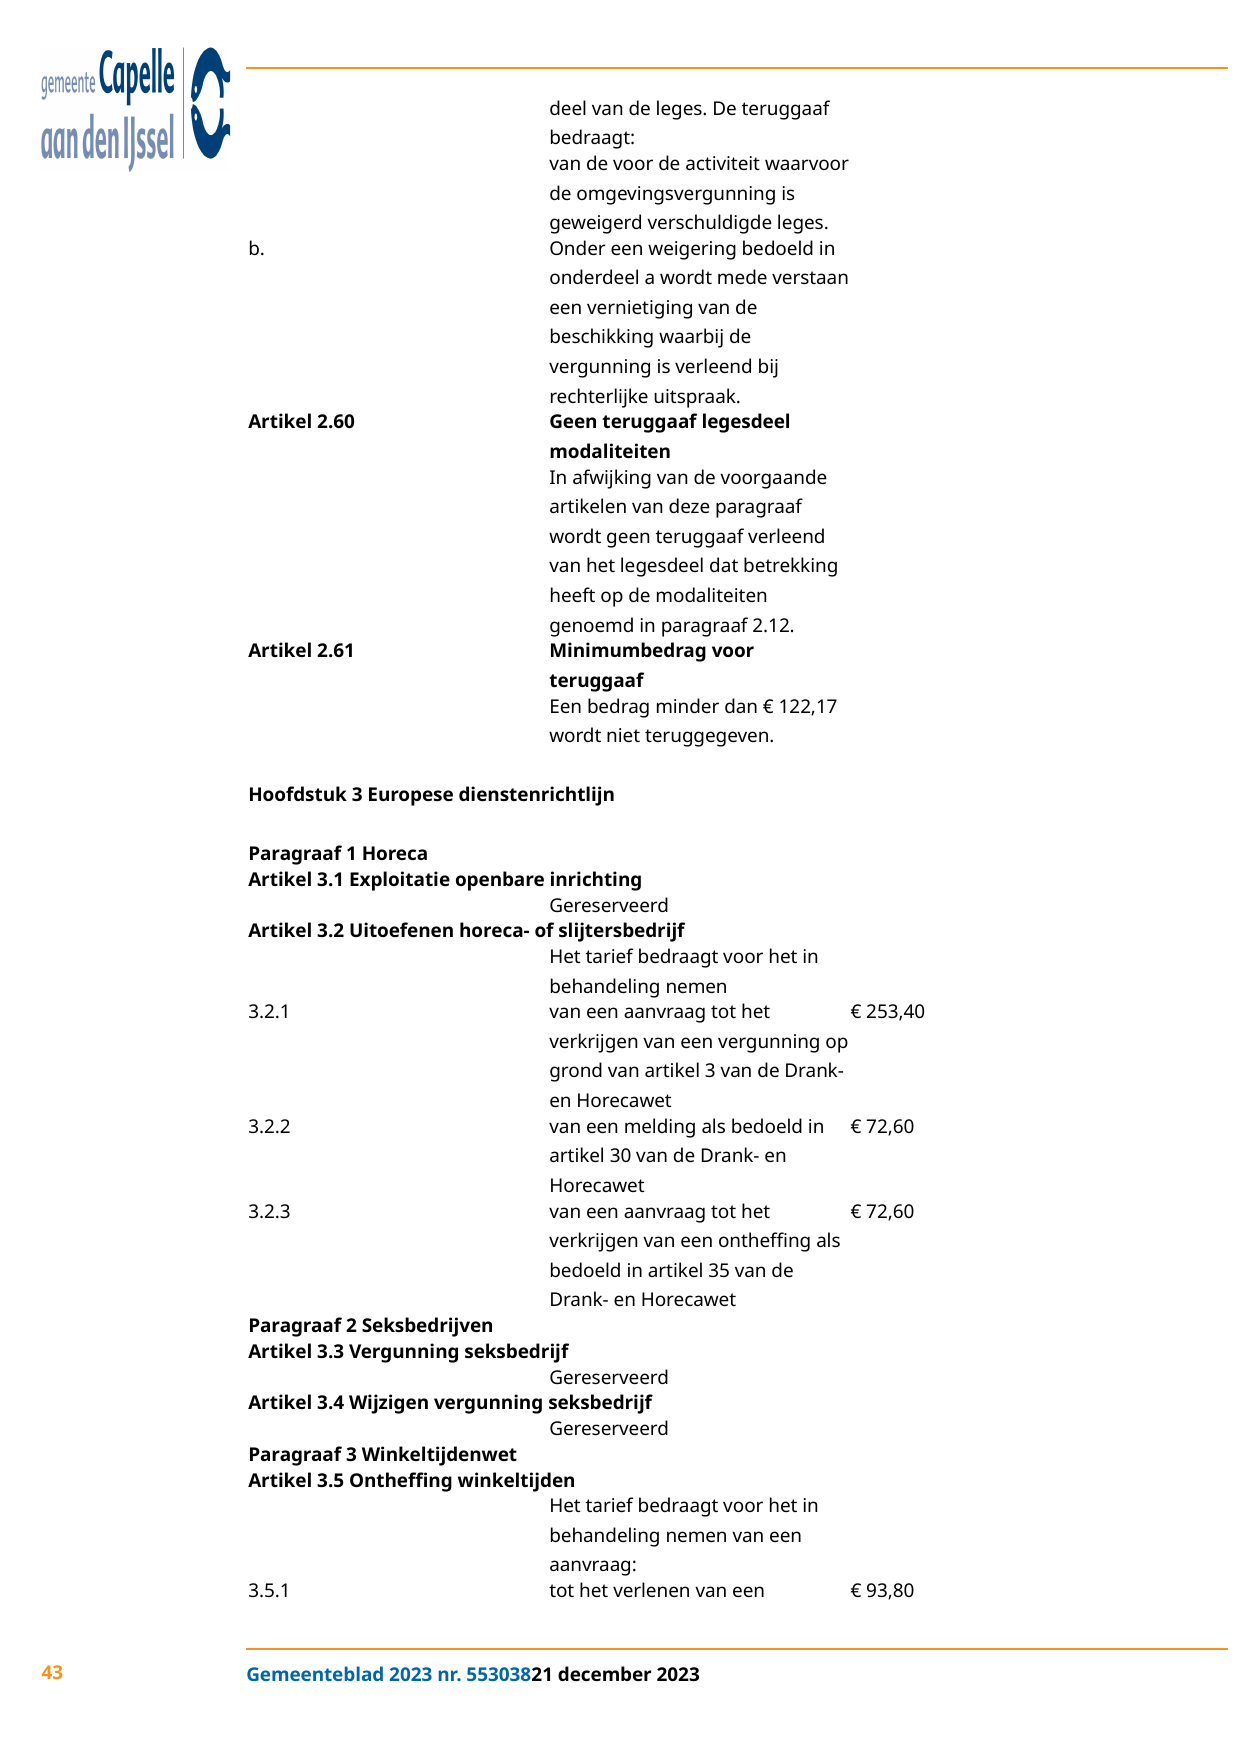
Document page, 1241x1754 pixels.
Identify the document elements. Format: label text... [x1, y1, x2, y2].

table_header Paragraaf 1 Horeca [248, 840, 1152, 866]
table_cell [850, 1415, 1152, 1441]
table_cell deel van de leges. De teruggaaf bedraagt: [549, 95, 850, 150]
table_cell 3.5.1 [248, 1578, 549, 1603]
table_cell van een melding als bedoeld in artikel 30 van de Drank- en Horecawet [549, 1113, 850, 1198]
table_cell Artikel 3.5 Ontheffing winkeltijden [248, 1467, 1152, 1492]
table_cell Artikel 3.1 Exploitatie openbare inrichting [248, 866, 1152, 892]
table_cell [850, 95, 1152, 150]
table_cell [850, 464, 1152, 638]
table_cell [248, 892, 549, 917]
table_cell [850, 409, 1152, 464]
table_cell € 93,80 [850, 1578, 1152, 1603]
table_cell [248, 1364, 549, 1389]
table_cell In afwijking van de voorgaande artikelen van deze paragraaf wordt geen teruggaaf verleend van het legesdeel dat betrekking heeft op de modaliteiten genoemd in paragraaf 2.12. [549, 464, 850, 638]
table_cell 3.2.3 [248, 1198, 549, 1312]
table_cell Gereserveerd [549, 1364, 850, 1389]
table_cell [248, 943, 549, 998]
table_cell € 253,40 [850, 999, 1152, 1113]
table_cell [248, 464, 549, 638]
table_cell [248, 693, 549, 748]
table_cell [850, 150, 1152, 235]
table_cell [850, 892, 1152, 917]
table_cell [850, 693, 1152, 748]
table_cell 3.2.2 [248, 1113, 549, 1198]
table_cell Paragraaf 3 Winkeltijdenwet [248, 1441, 1152, 1467]
table_cell [850, 1493, 1152, 1577]
table_cell Artikel 2.61 [248, 638, 549, 693]
table_cell [248, 150, 549, 235]
table_cell Artikel 3.4 Wijzigen vergunning seksbedrijf [248, 1390, 1152, 1415]
table_cell [248, 1493, 549, 1577]
table_cell [248, 1415, 549, 1441]
table_cell van de voor de activiteit waarvoor de omgevingsvergunning is geweigerd verschuldigde leges. [549, 150, 850, 235]
table_cell [850, 943, 1152, 998]
table_cell Een bedrag minder dan € 122,17 wordt niet teruggegeven. [549, 693, 850, 748]
table_cell Artikel 3.3 Vergunning seksbedrijf [248, 1338, 1152, 1364]
table_cell Gereserveerd [549, 892, 850, 917]
table_cell 3.2.1 [248, 999, 549, 1113]
table_cell van een aanvraag tot het verkrijgen van een ontheffing als bedoeld in artikel 35 van de Drank- en Horecawet [549, 1198, 850, 1312]
table_cell Paragraaf 2 Seksbedrijven [248, 1313, 1152, 1338]
table_cell van een aanvraag tot het verkrijgen van een vergunning op grond van artikel 3 van de Drank- en Horecawet [549, 999, 850, 1113]
table_cell Het tarief bedraagt voor het in behandeling nemen van een aanvraag: [549, 1493, 850, 1577]
table_cell Het tarief bedraagt voor het in behandeling nemen [549, 943, 850, 998]
table_cell Geen teruggaaf legesdeel modaliteiten [549, 409, 850, 464]
table_cell Artikel 2.60 [248, 409, 549, 464]
text Hoofdstuk 3 Europese dienstenrichtlijn [248, 781, 1152, 807]
table_cell Artikel 3.2 Uitoefenen horeca- of slijtersbedrijf [248, 918, 1152, 943]
table_cell Minimumbedrag voor teruggaaf [549, 638, 850, 693]
table_cell b. [248, 235, 549, 409]
table_cell € 72,60 [850, 1198, 1152, 1312]
table_cell Gereserveerd [549, 1415, 850, 1441]
table_cell [248, 95, 549, 150]
table_cell [850, 638, 1152, 693]
table_cell tot het verlenen van een [549, 1578, 850, 1603]
table_cell Onder een weigering bedoeld in onderdeel a wordt mede verstaan een vernietiging van de beschikking waarbij de vergunning is verleend bij rechterlijke uitspraak. [549, 235, 850, 409]
picture [41, 47, 231, 172]
table_cell [850, 1364, 1152, 1389]
table_cell [850, 235, 1152, 409]
table_cell € 72,60 [850, 1113, 1152, 1198]
